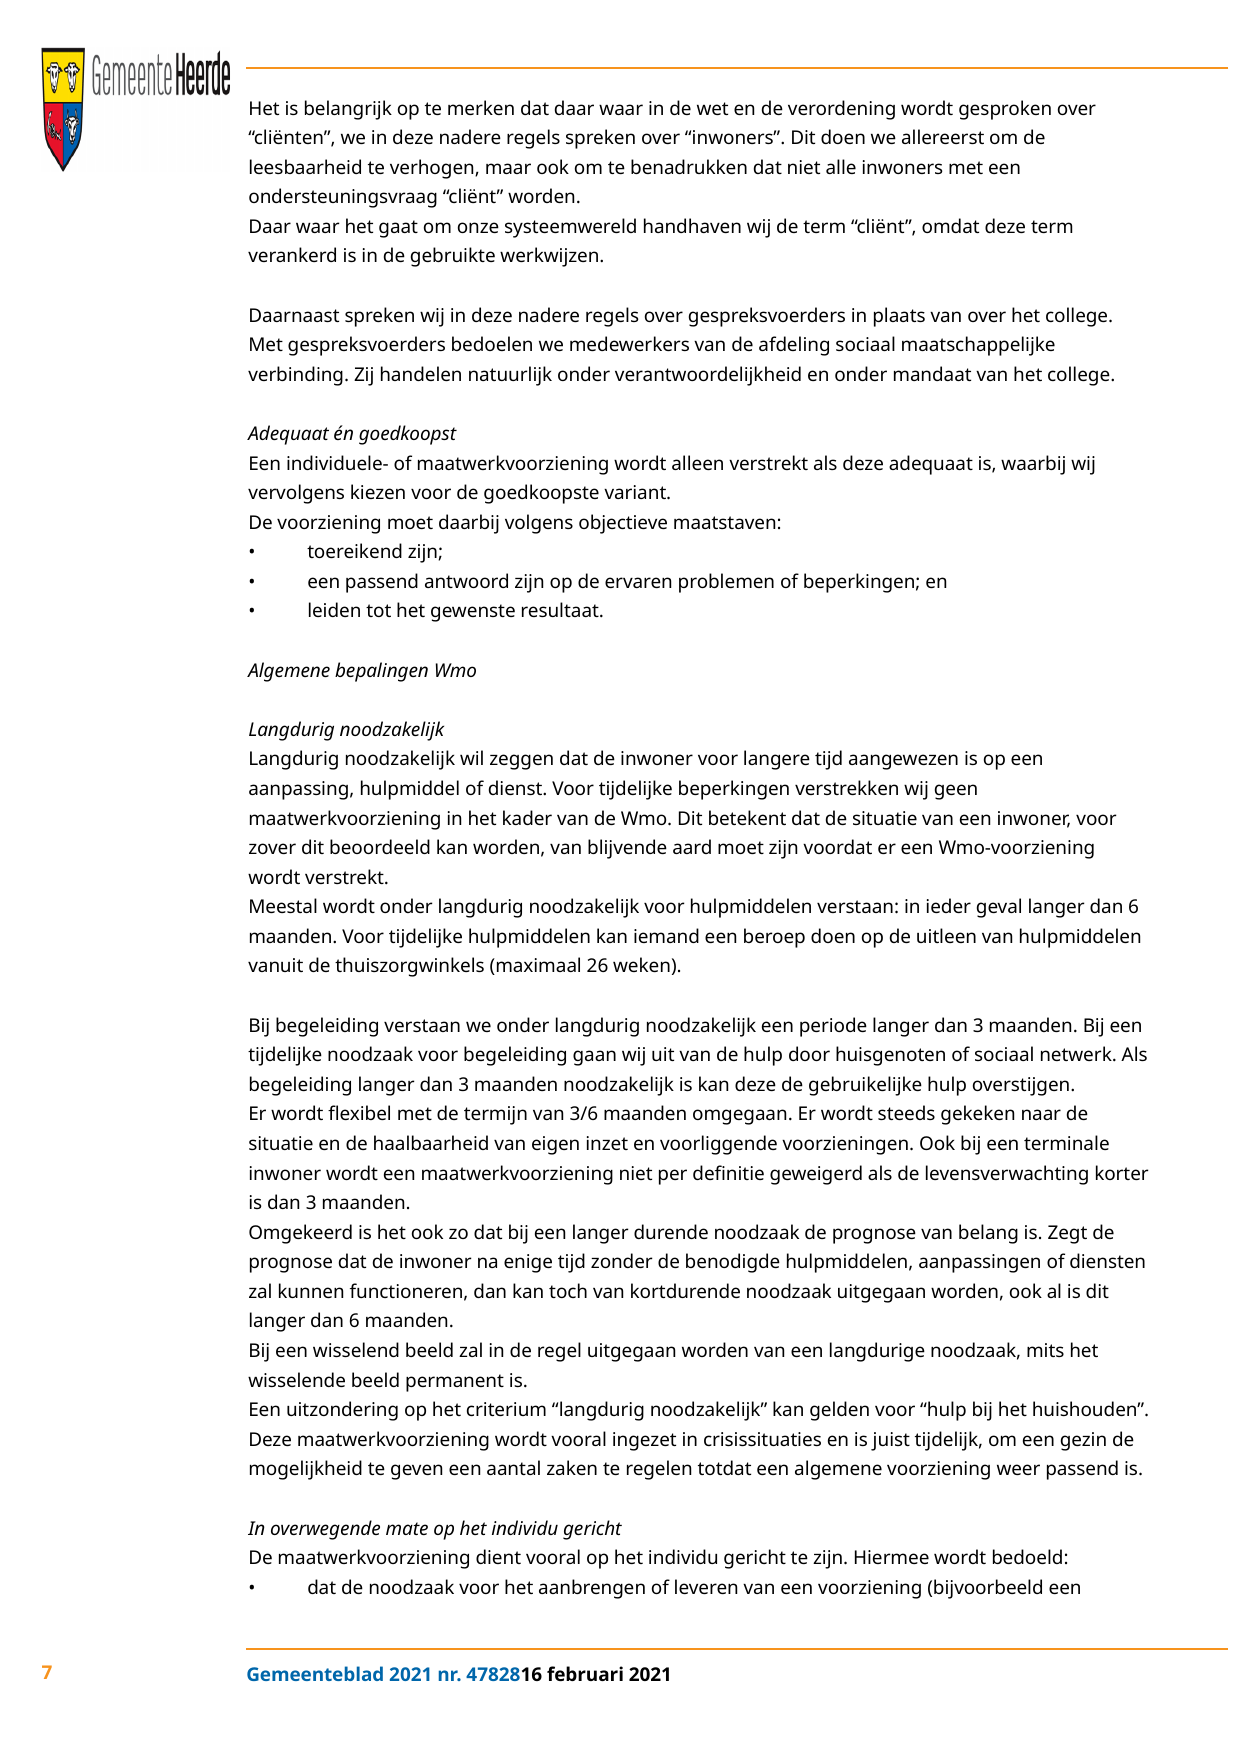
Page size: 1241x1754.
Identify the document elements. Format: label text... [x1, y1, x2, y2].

picture [41, 47, 231, 172]
list dat de noodzaak voor het aanbrengen of leveren van een voorziening (bijvoorbeeld een [248, 1574, 1152, 1600]
text Langdurig noodzakelijk [248, 716, 1152, 742]
text Omgekeerd is het ook zo dat bij een langer durende noodzaak de prognose van belang is. Zegt de prognose dat de inwoner na enige tijd zonder de benodigde hulpmiddelen, aanpassingen of diensten zal kunnen functioneren, dan kan toch van kortdurende noodzaak uitgegaan worden, ook al is dit langer dan 6 maanden. [248, 1219, 1152, 1333]
list leiden tot het gewenste resultaat. [248, 598, 1152, 623]
list een passend antwoord zijn op de ervaren problemen of beperkingen; en [248, 568, 1152, 594]
text Het is belangrijk op te merken dat daar waar in de wet en de verordening wordt gesproken over “cliënten”, we in deze nadere regels spreken over “inwoners”. Dit doen we allereerst om de leesbaarheid te verhogen, maar ook om te benadrukken dat niet alle inwoners met een ondersteuningsvraag “cliënt” worden. [248, 95, 1152, 209]
text Een uitzondering op het criterium “langdurig noodzakelijk” kan gelden voor “hulp bij het huishouden”. Deze maatwerkvoorziening wordt vooral ingezet in crisissituaties en is juist tijdelijk, om een gezin de mogelijkheid te geven een aantal zaken te regelen totdat een algemene voorziening weer passend is. [248, 1396, 1152, 1481]
text Een individuele- of maatwerkvoorziening wordt alleen verstrekt als deze adequaat is, waarbij wij vervolgens kiezen voor de goedkoopste variant. [248, 450, 1152, 505]
text De maatwerkvoorziening dient vooral op het individu gericht te zijn. Hiermee wordt bedoeld: [248, 1544, 1152, 1570]
list toereikend zijn; [248, 538, 1152, 564]
text Daarnaast spreken wij in deze nadere regels over gespreksvoerders in plaats van over het college. Met gespreksvoerders bedoelen we medewerkers van de afdeling sociaal maatschappelijke verbinding. Zij handelen natuurlijk onder verantwoordelijkheid en onder mandaat van het college. [248, 302, 1152, 387]
text Adequaat én goedkoopst [248, 420, 1152, 446]
text Bij begeleiding verstaan we onder langdurig noodzakelijk een periode langer dan 3 maanden. Bij een tijdelijke noodzaak voor begeleiding gaan wij uit van de hulp door huisgenoten of sociaal netwerk. Als begeleiding langer dan 3 maanden noodzakelijk is kan deze de gebruikelijke hulp overstijgen. [248, 1012, 1152, 1097]
text Langdurig noodzakelijk wil zeggen dat de inwoner voor langere tijd aangewezen is op een aanpassing, hulpmiddel of dienst. Voor tijdelijke beperkingen verstrekken wij geen maatwerkvoorziening in het kader van de Wmo. Dit betekent dat de situatie van een inwoner, voor zover dit beoordeeld kan worden, van blijvende aard moet zijn voordat er een Wmo-voorziening wordt verstrekt. [248, 746, 1152, 890]
text Er wordt flexibel met de termijn van 3/6 maanden omgegaan. Er wordt steeds gekeken naar de situatie en de haalbaarheid van eigen inzet en voorliggende voorzieningen. Ook bij een terminale inwoner wordt een maatwerkvoorziening niet per definitie geweigerd als de levensverwachting korter is dan 3 maanden. [248, 1101, 1152, 1215]
text Daar waar het gaat om onze systeemwereld handhaven wij de term “cliënt”, omdat deze term verankerd is in de gebruikte werkwijzen. [248, 213, 1152, 268]
text In overwegende mate op het individu gericht [248, 1515, 1152, 1541]
text De voorziening moet daarbij volgens objectieve maatstaven: [248, 509, 1152, 535]
text Bij een wisselend beeld zal in de regel uitgegaan worden van een langdurige noodzaak, mits het wisselende beeld permanent is. [248, 1337, 1152, 1393]
text Meestal wordt onder langdurig noodzakelijk voor hulpmiddelen verstaan: in ieder geval langer dan 6 maanden. Voor tijdelijke hulpmiddelen kan iemand een beroep doen op de uitleen van hulpmiddelen vanuit de thuiszorgwinkels (maximaal 26 weken). [248, 893, 1152, 978]
text Algemene bepalingen Wmo [248, 657, 1152, 683]
